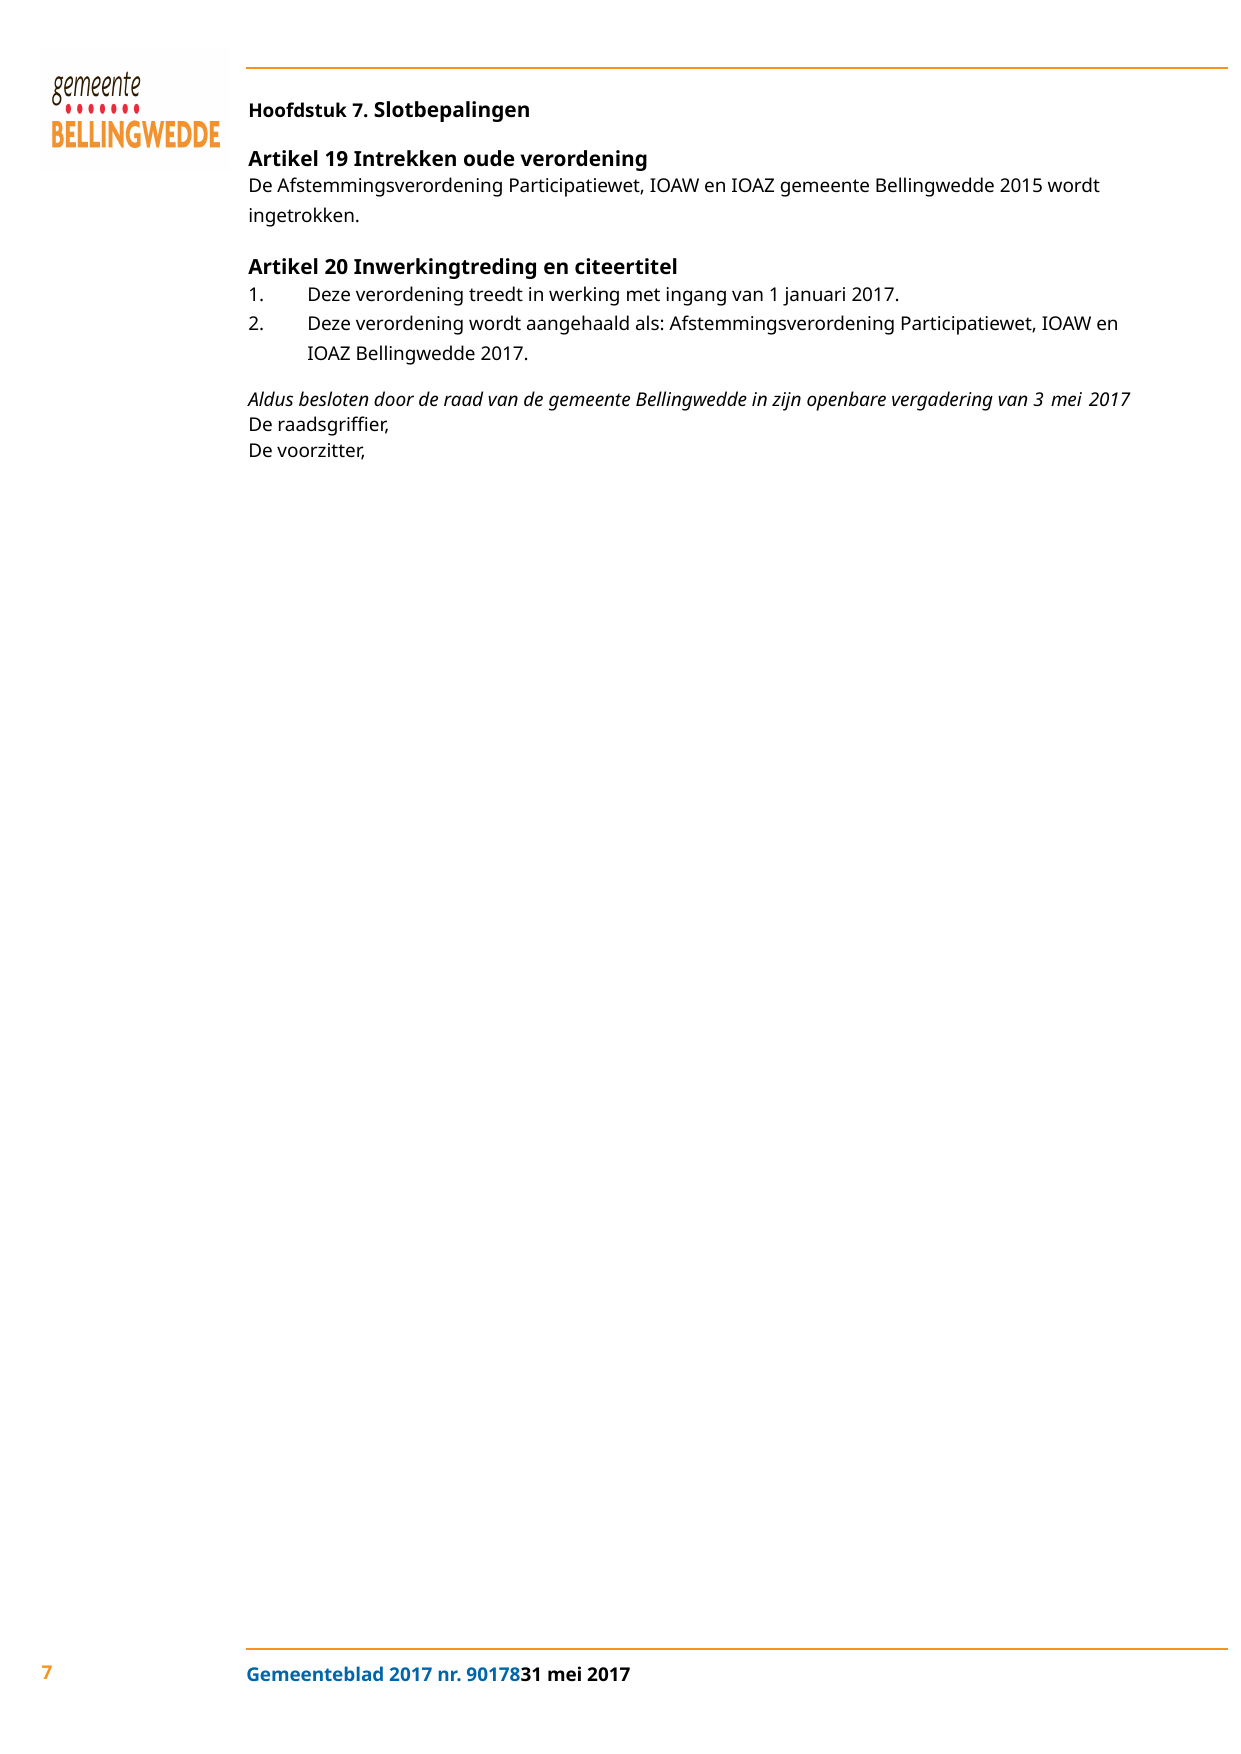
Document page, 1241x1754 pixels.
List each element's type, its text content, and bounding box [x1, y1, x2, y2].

picture [41, 47, 231, 172]
text Aldus besloten door de raad van de gemeente Bellingwedde in zijn openbare vergadering van 3 mei 2017 [248, 386, 1152, 411]
list Deze verordening wordt aangehaald als: Afstemmingsverordening Participatiewet, IOAW en IOAZ Bellingwedde 2017. [248, 311, 1152, 366]
text Hoofdstuk 7. Slotbepalingen [248, 95, 1152, 123]
text De voorzitter, [248, 437, 1152, 463]
text Artikel 20 Inwerkingtreding en citeertitel [248, 252, 1152, 281]
text De Afstemmingsverordening Participatiewet, IOAW en IOAZ gemeente Bellingwedde 2015 wordt ingetrokken. [248, 172, 1152, 228]
text De raadsgriffier, [248, 411, 1152, 437]
text Artikel 19 Intrekken oude verordening [248, 144, 1152, 172]
list Deze verordening treedt in werking met ingang van 1 januari 2017. [248, 281, 1152, 307]
